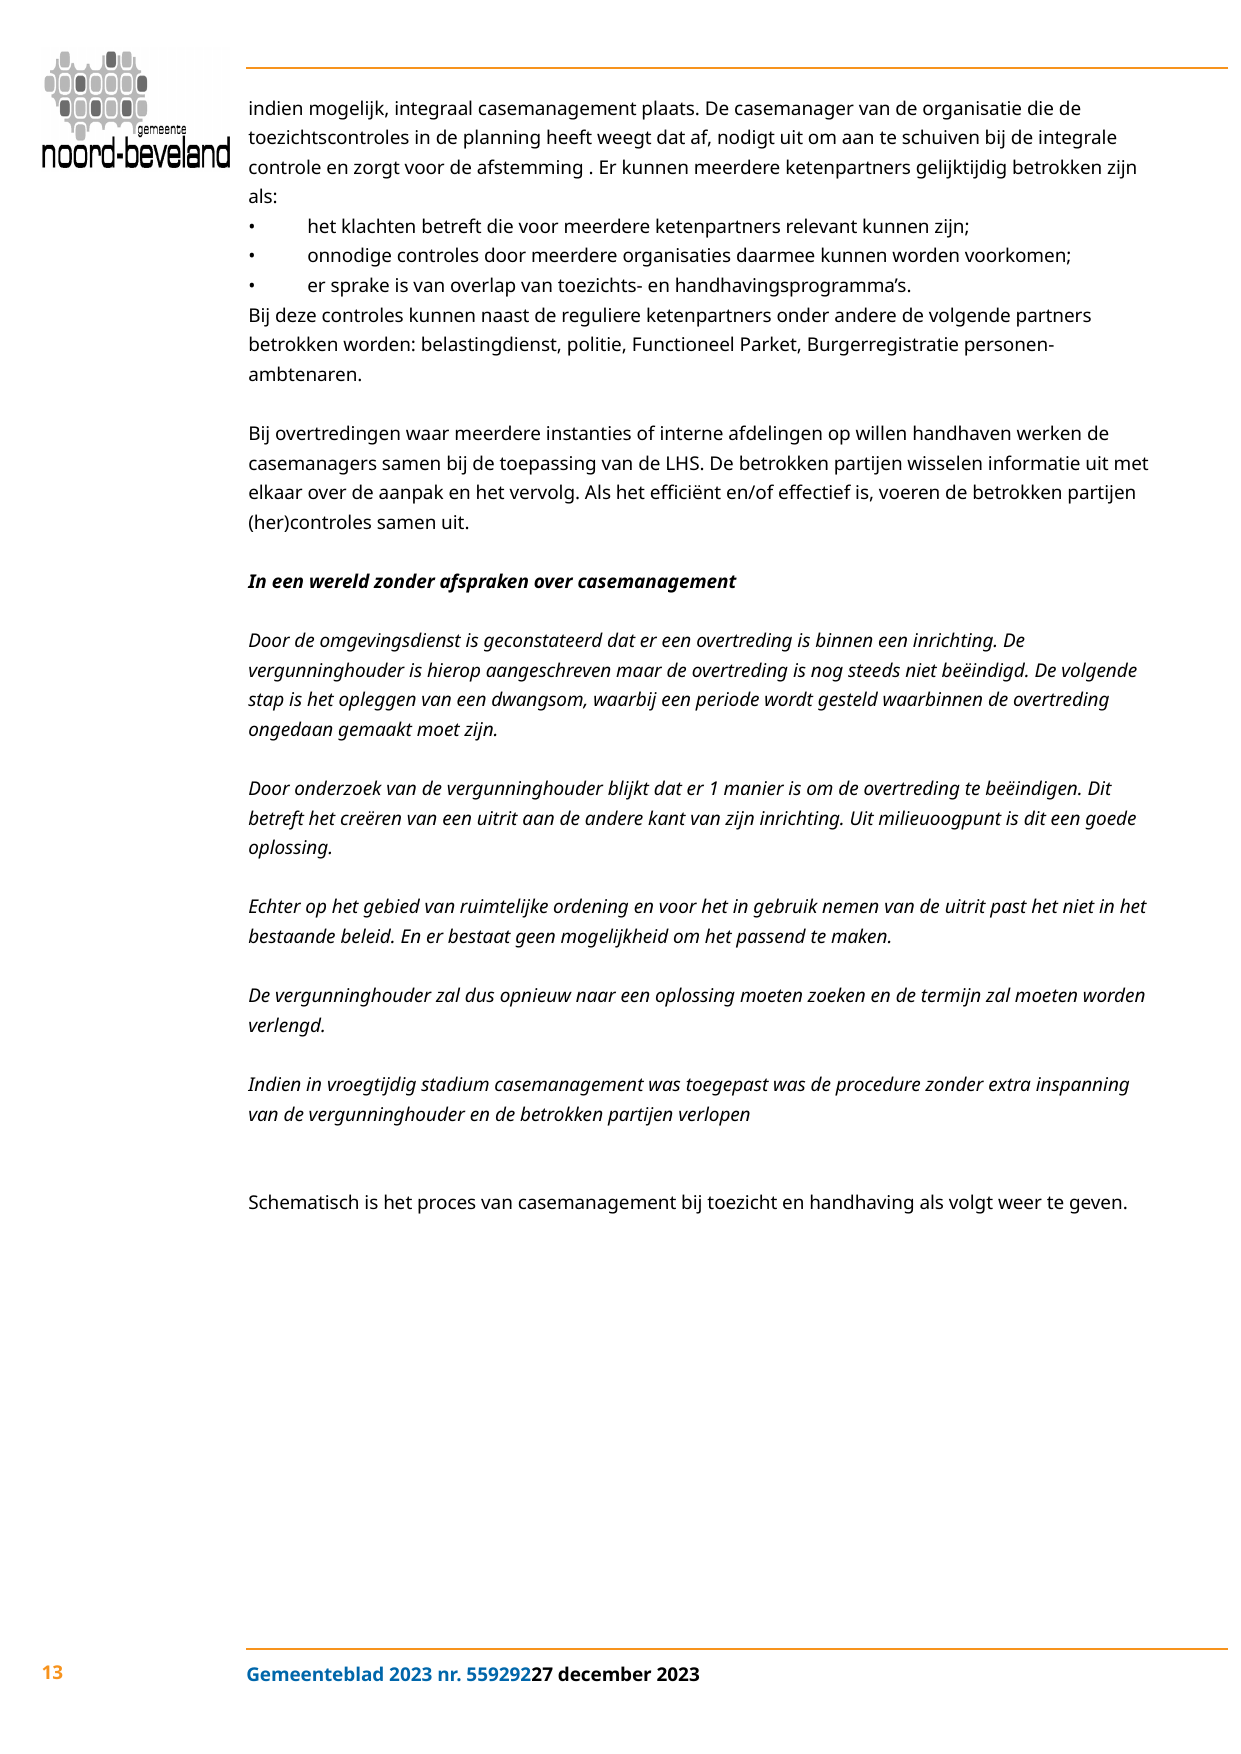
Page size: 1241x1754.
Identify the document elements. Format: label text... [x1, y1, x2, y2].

list er sprake is van overlap van toezichts- en handhavingsprogramma’s. [248, 272, 1152, 298]
text Bij overtredingen waar meerdere instanties of interne afdelingen op willen handhaven werken de casemanagers samen bij de toepassing van de LHS. De betrokken partijen wisselen informatie uit met elkaar over de aanpak en het vervolg. Als het efficiënt en/of effectief is, voeren de betrokken partijen (her)controles samen uit. [248, 420, 1152, 535]
text Schematisch is het proces van casemanagement bij toezicht en handhaving als volgt weer te geven. [248, 1189, 1152, 1214]
picture [41, 47, 231, 172]
text Bij deze controles kunnen naast de reguliere ketenpartners onder andere de volgende partners betrokken worden: belastingdienst, politie, Functioneel Parket, Burgerregistratie personen-ambtenaren. [248, 302, 1152, 387]
list onnodige controles door meerdere organisaties daarmee kunnen worden voorkomen; [248, 243, 1152, 268]
list het klachten betreft die voor meerdere ketenpartners relevant kunnen zijn; [248, 213, 1152, 239]
text indien mogelijk, integraal casemanagement plaats. De casemanager van de organisatie die de toezichtscontroles in de planning heeft weegt dat af, nodigt uit om aan te schuiven bij de integrale controle en zorgt voor de afstemming . Er kunnen meerdere ketenpartners gelijktijdig betrokken zijn als: [248, 95, 1152, 209]
table_header In een wereld zonder afspraken over casemanagement Door de omgevingsdienst is geconstateerd dat er een overtreding is binnen een inrichting. De vergunninghouder is hierop aangeschreven maar de overtreding is nog steeds niet beëindigd. De volgende stap is het opleggen van een dwangsom, waarbij een periode wordt gesteld waarbinnen de overtreding ongedaan gemaakt moet zijn. Door onderzoek van de vergunninghouder blijkt dat er 1 manier is om de overtreding te beëindigen. Dit betreft het creëren van een uitrit aan de andere kant van zijn inrichting. Uit milieuoogpunt is dit een goede oplossing. Echter op het gebied van ruimtelijke ordening en voor het in gebruik nemen van de uitrit past het niet in het bestaande beleid. En er bestaat geen mogelijkheid om het passend te maken. De vergunninghouder zal dus opnieuw naar een oplossing moeten zoeken en de termijn zal moeten worden verlengd. Indien in vroegtijdig stadium casemanagement was toegepast was de procedure zonder extra inspanning van de vergunninghouder en de betrokken partijen verlopen [248, 568, 1152, 1156]
